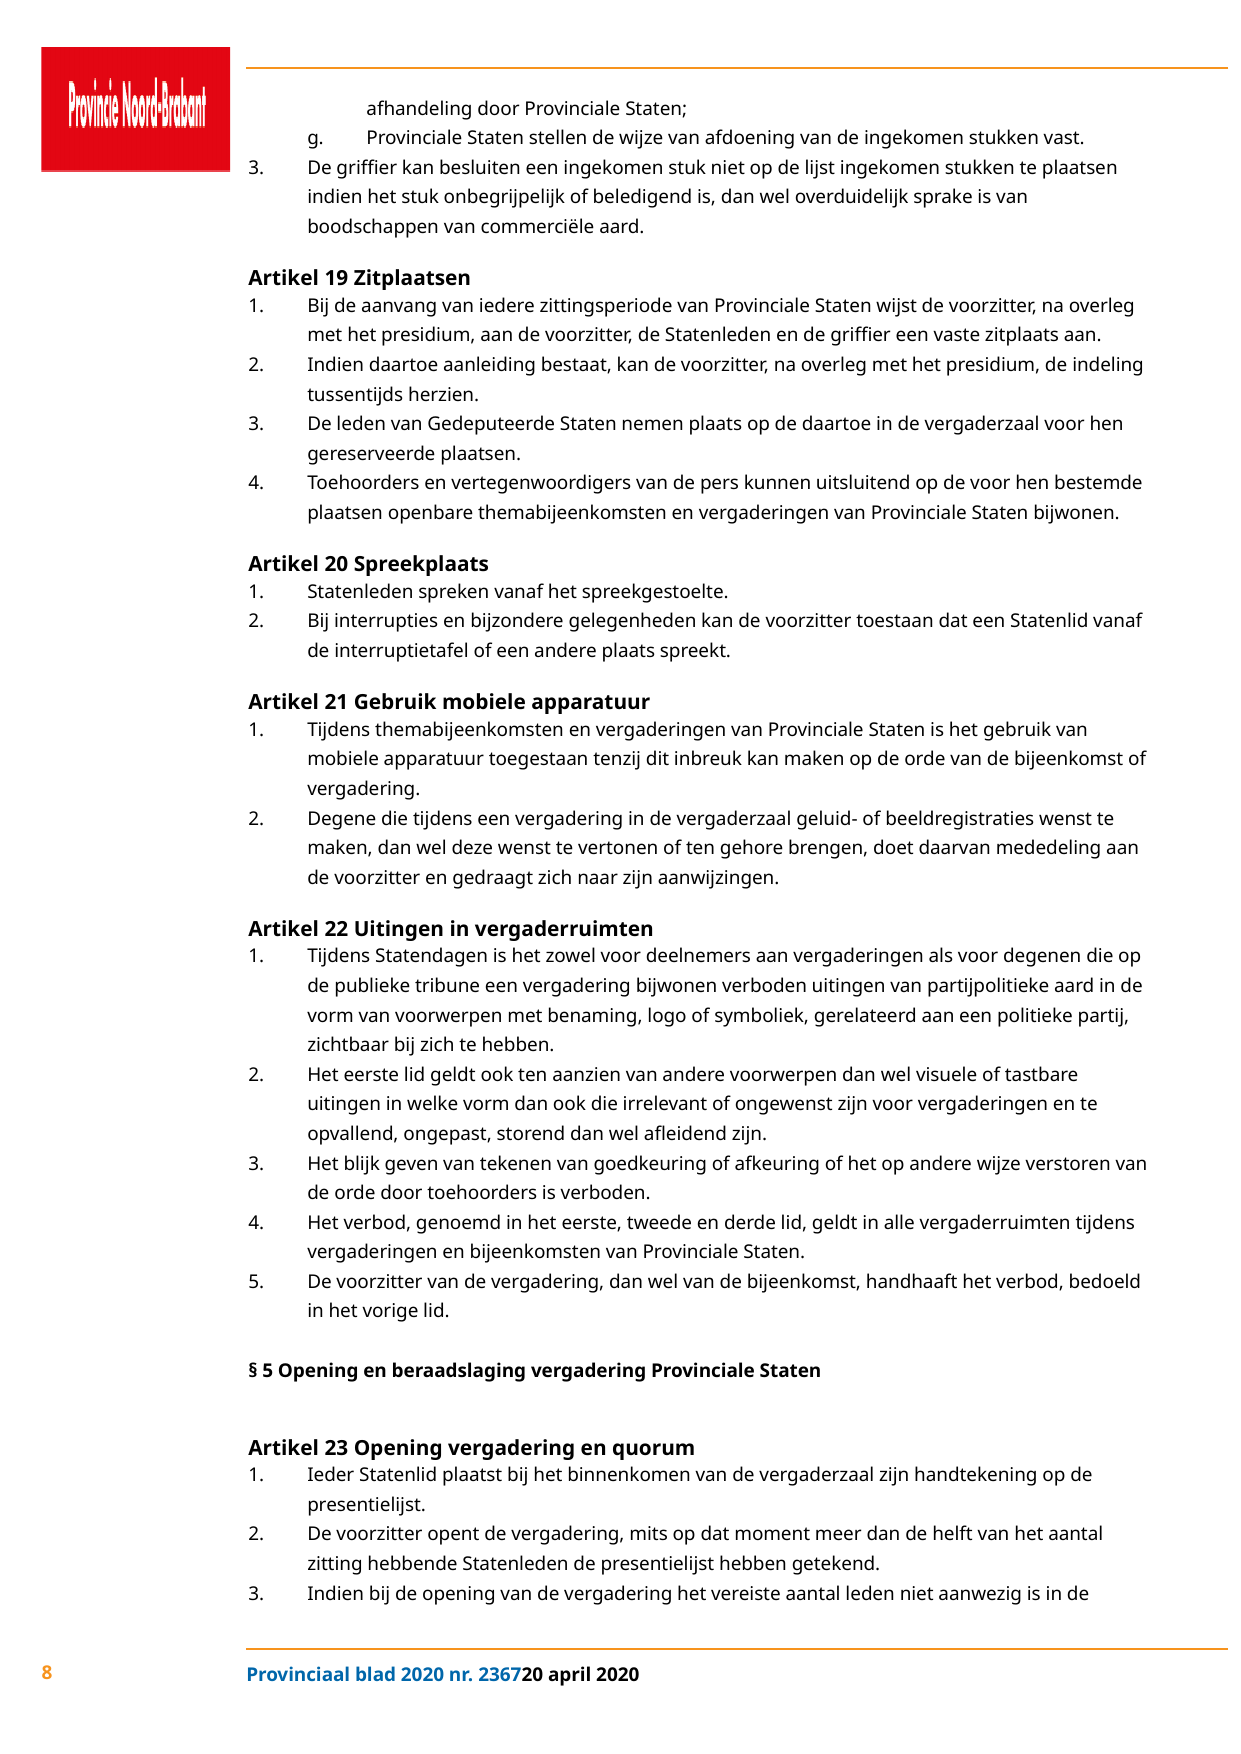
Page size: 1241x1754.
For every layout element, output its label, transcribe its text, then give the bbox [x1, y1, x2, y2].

text Artikel 22 Uitingen in vergaderruimten [248, 914, 1152, 943]
list Toehoorders en vertegenwoordigers van de pers kunnen uitsluitend op de voor hen bestemde plaatsen openbare themabijeenkomsten en vergaderingen van Provinciale Staten bijwonen. [248, 469, 1152, 525]
list afhandeling door Provinciale Staten; [307, 95, 1152, 121]
text § 5 Opening en beraadslaging vergadering Provinciale Staten [248, 1357, 1152, 1383]
list Indien daartoe aanleiding bestaat, kan de voorzitter, na overleg met het presidium, de indeling tussentijds herzien. [248, 351, 1152, 406]
text Artikel 21 Gebruik mobiele apparatuur [248, 687, 1152, 716]
list Ieder Statenlid plaatst bij het binnenkomen van de vergaderzaal zijn handtekening op de presentielijst. [248, 1461, 1152, 1517]
list De voorzitter opent de vergadering, mits op dat moment meer dan de helft van het aantal zitting hebbende Statenleden de presentielijst hebben getekend. [248, 1521, 1152, 1576]
text Artikel 23 Opening vergadering en quorum [248, 1433, 1152, 1461]
list Indien bij de opening van de vergadering het vereiste aantal leden niet aanwezig is in de [248, 1580, 1152, 1606]
list Tijdens Statendagen is het zowel voor deelnemers aan vergaderingen als voor degenen die op de publieke tribune een vergadering bijwonen verboden uitingen van partijpolitieke aard in de vorm van voorwerpen met benaming, logo of symboliek, gerelateerd aan een politieke partij, zichtbaar bij zich te hebben. [248, 943, 1152, 1057]
picture [41, 47, 231, 172]
list De griffier kan besluiten een ingekomen stuk niet op de lijst ingekomen stukken te plaatsen indien het stuk onbegrijpelijk of beledigend is, dan wel overduidelijk sprake is van boodschappen van commerciële aard. [248, 154, 1152, 239]
list Tijdens themabijeenkomsten en vergaderingen van Provinciale Staten is het gebruik van mobiele apparatuur toegestaan tenzij dit inbreuk kan maken op de orde van de bijeenkomst of vergadering. [248, 716, 1152, 801]
list Het eerste lid geldt ook ten aanzien van andere voorwerpen dan wel visuele of tastbare uitingen in welke vorm dan ook die irrelevant of ongewenst zijn voor vergaderingen en te opvallend, ongepast, storend dan wel afleidend zijn. [248, 1061, 1152, 1146]
list Bij de aanvang van iedere zittingsperiode van Provinciale Staten wijst de voorzitter, na overleg met het presidium, aan de voorzitter, de Statenleden en de griffier een vaste zitplaats aan. [248, 292, 1152, 347]
text Artikel 19 Zitplaatsen [248, 263, 1152, 292]
list Degene die tijdens een vergadering in de vergaderzaal geluid- of beeldregistraties wenst te maken, dan wel deze wenst te vertonen of ten gehore brengen, doet daarvan mededeling aan de voorzitter en gedraagt zich naar zijn aanwijzingen. [248, 805, 1152, 889]
list Bij interrupties en bijzondere gelegenheden kan de voorzitter toestaan dat een Statenlid vanaf de interruptietafel of een andere plaats spreekt. [248, 607, 1152, 663]
list De leden van Gedeputeerde Staten nemen plaats op de daartoe in de vergaderzaal voor hen gereserveerde plaatsen. [248, 410, 1152, 466]
list Het verbod, genoemd in het eerste, tweede en derde lid, geldt in alle vergaderruimten tijdens vergaderingen en bijeenkomsten van Provinciale Staten. [248, 1209, 1152, 1264]
list Provinciale Staten stellen de wijze van afdoening van de ingekomen stukken vast. [307, 124, 1152, 150]
list Het blijk geven van tekenen van goedkeuring of afkeuring of het op andere wijze verstoren van de orde door toehoorders is verboden. [248, 1150, 1152, 1205]
text Artikel 20 Spreekplaats [248, 549, 1152, 578]
list Statenleden spreken vanaf het spreekgestoelte. [248, 578, 1152, 604]
list De voorzitter van de vergadering, dan wel van de bijeenkomst, handhaaft het verbod, bedoeld in het vorige lid. [248, 1268, 1152, 1323]
